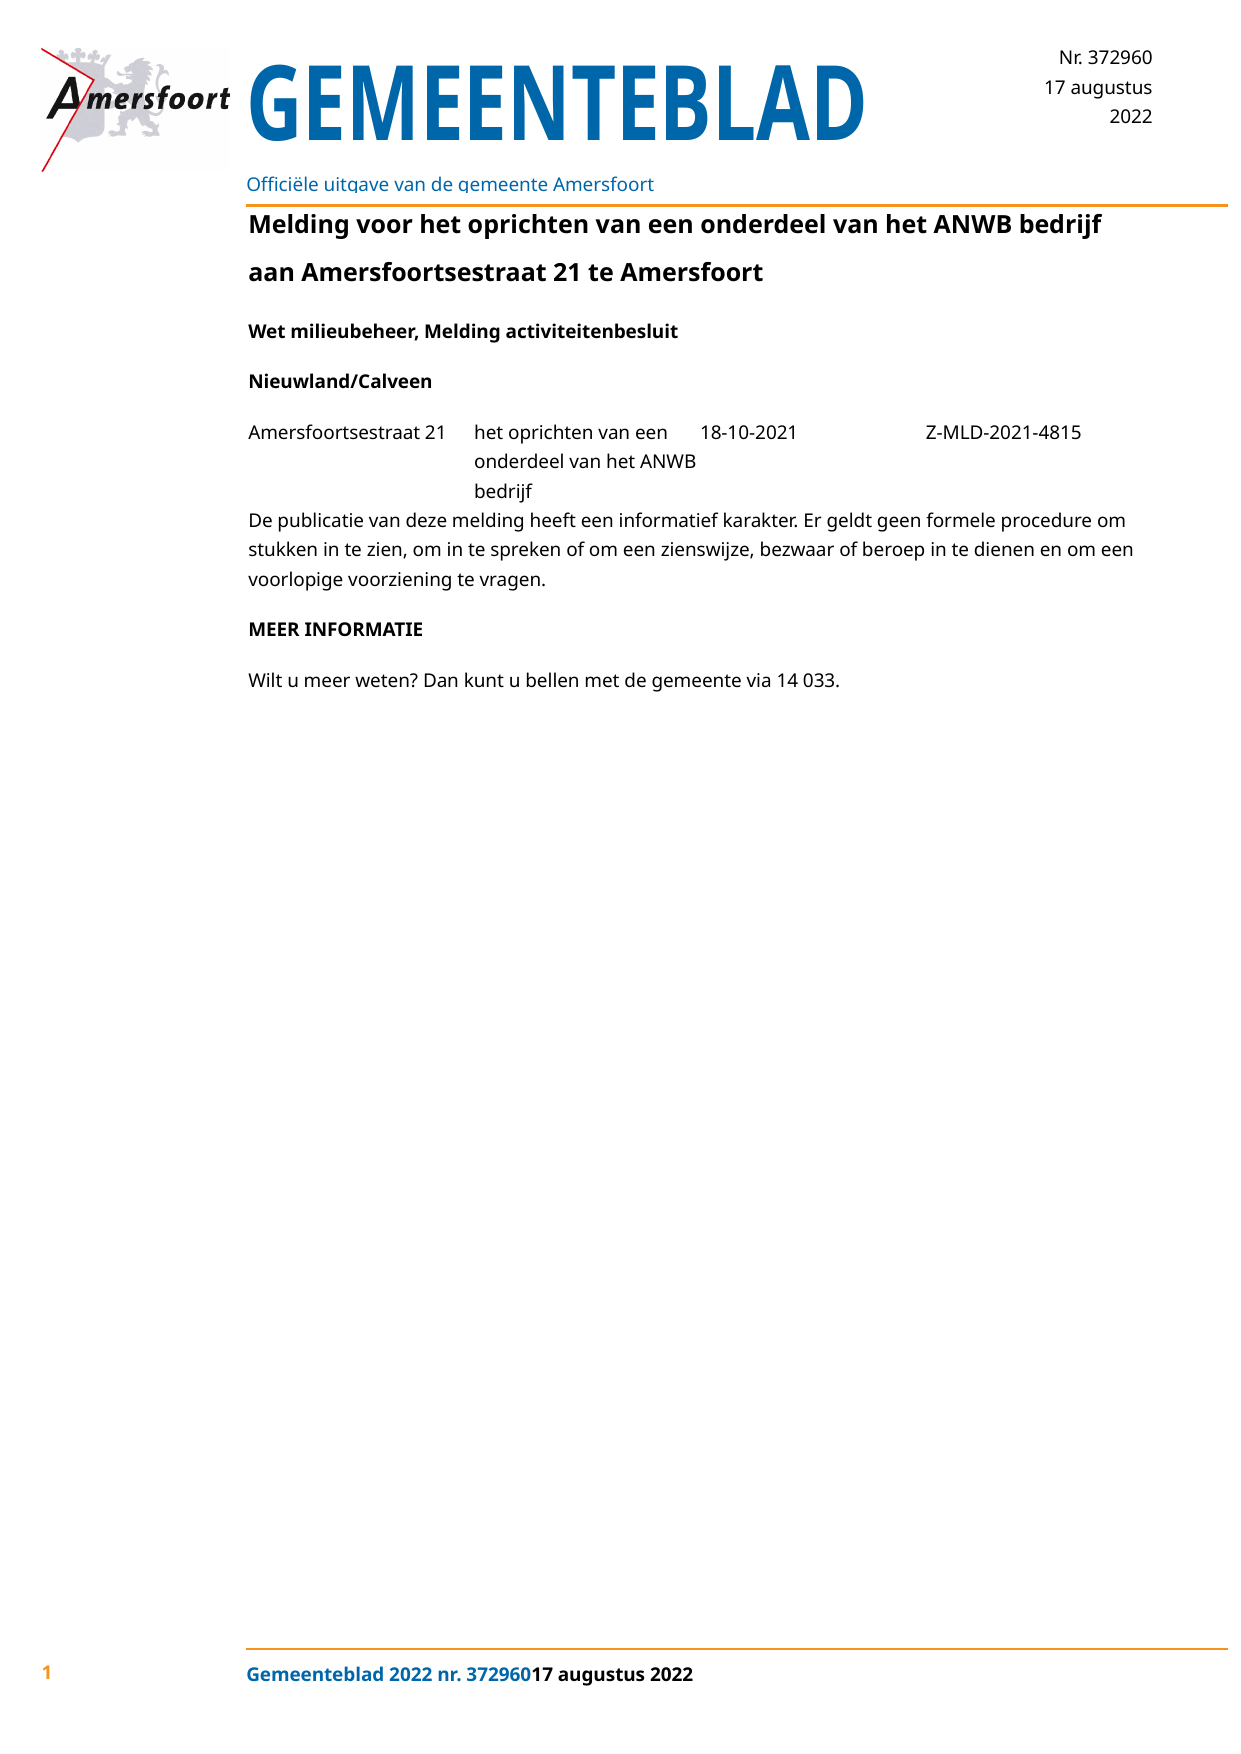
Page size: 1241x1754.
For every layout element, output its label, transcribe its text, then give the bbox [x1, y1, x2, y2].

picture [41, 47, 231, 172]
table_header Z-MLD-2021-4815 [926, 419, 1152, 504]
text MEER INFORMATIE [248, 617, 1152, 642]
table_header 18-10-2021 [700, 419, 926, 504]
text Wilt u meer weten? Dan kunt u bellen met de gemeente via 14 033. [248, 667, 1152, 693]
text De publicatie van deze melding heeft een informatief karakter. Er geldt geen formele procedure om stukken in te zien, om in te spreken of om een zienswijze, bezwaar of beroep in te dienen en om een voorlopige voorziening te vragen. [248, 507, 1152, 592]
table_header Amersfoortsestraat 21 [248, 419, 474, 504]
text Nieuwland/Calveen [248, 368, 1152, 394]
text Melding voor het oprichten van een onderdeel van het ANWB bedrijf aan Amersfoortsestraat 21 te Amersfoort [248, 207, 1152, 288]
text Wet milieubeheer, Melding activiteitenbesluit [248, 318, 1152, 344]
table_header het oprichten van een onderdeel van het ANWB bedrijf [474, 419, 700, 504]
